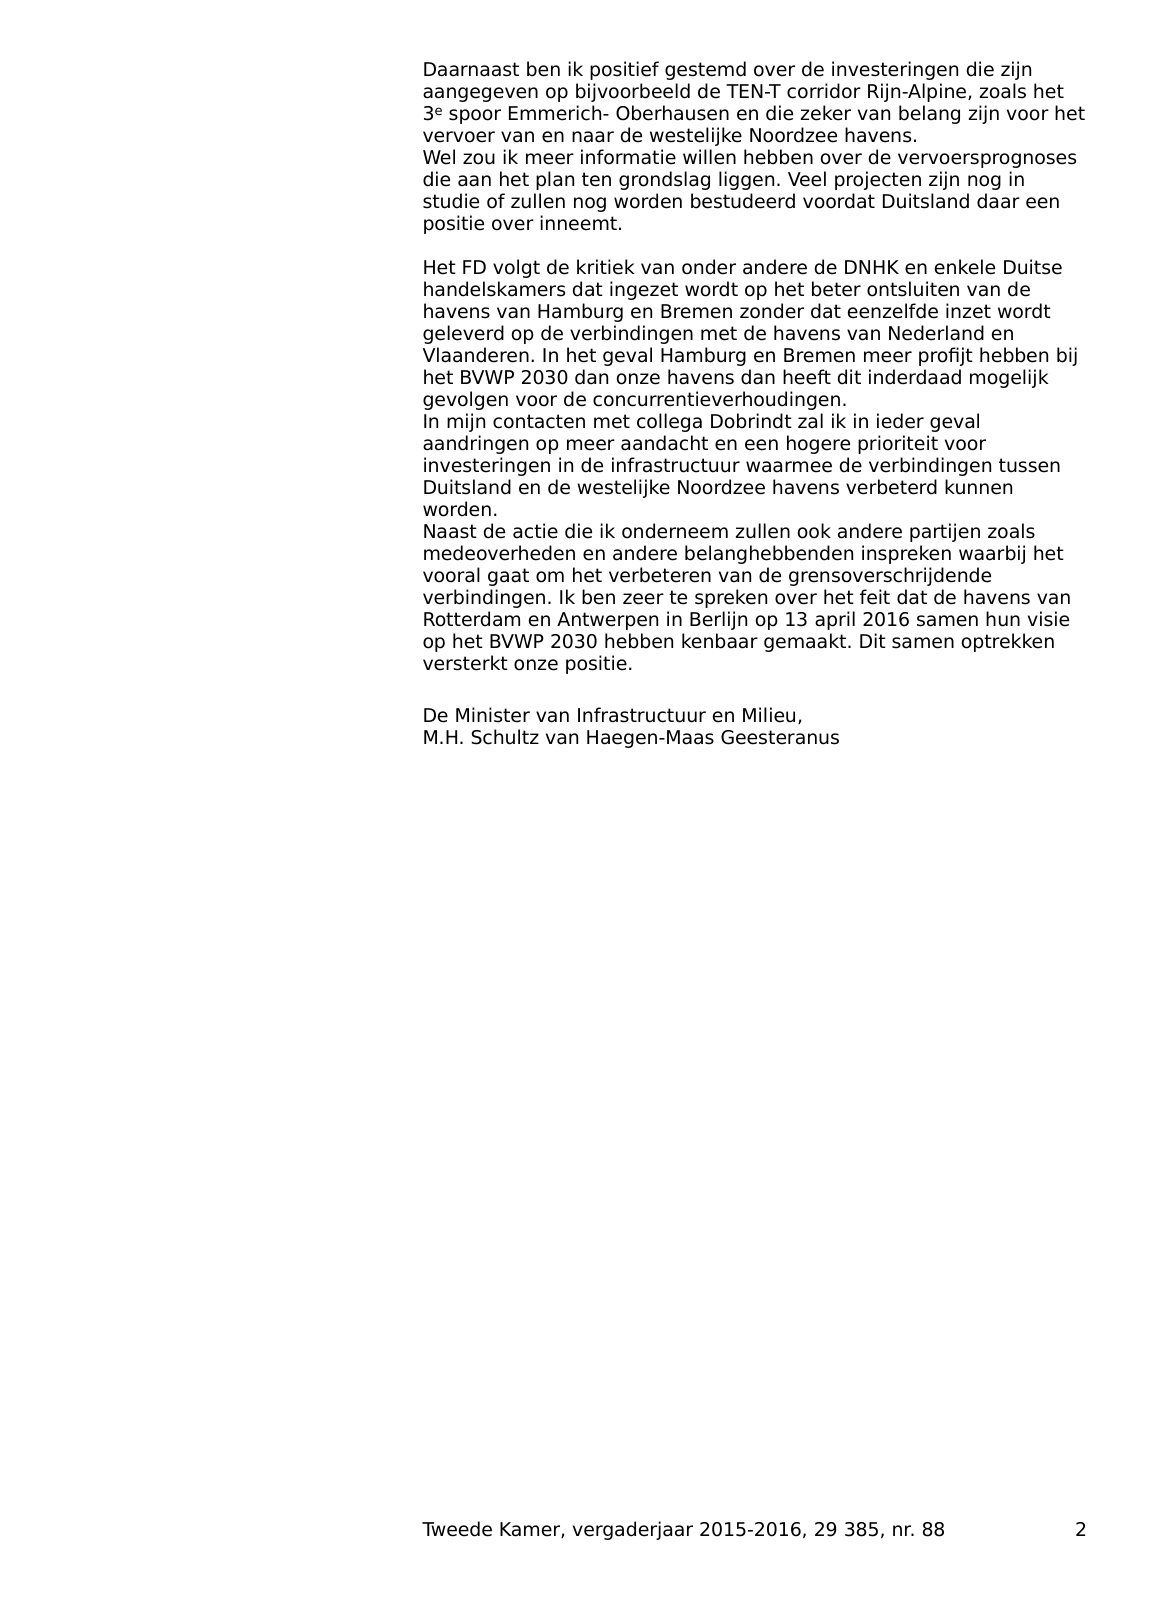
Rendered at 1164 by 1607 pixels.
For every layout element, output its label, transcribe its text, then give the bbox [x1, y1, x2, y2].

text Het FD volgt de kritiek van onder andere de DNHK en enkele Duitse handelskamers dat ingezet wordt op het beter ontsluiten van de havens van Hamburg en Bremen zonder dat eenzelfde inzet wordt geleverd op de verbindingen met de havens van Nederland en Vlaanderen. In het geval Hamburg en Bremen meer profijt hebben bij het BVWP 2030 dan onze havens dan heeft dit inderdaad mogelijk gevolgen voor de concurrentieverhoudingen. [422, 257, 1087, 411]
text Wel zou ik meer informatie willen hebben over de vervoersprognoses die aan het plan ten grondslag liggen. Veel projecten zijn nog in studie of zullen nog worden bestudeerd voordat Duitsland daar een positie over inneemt. [422, 147, 1087, 235]
text Daarnaast ben ik positief gestemd over de investeringen die zijn aangegeven op bijvoorbeeld de TEN-T corridor Rijn-Alpine, zoals het 3e spoor Emmerich- Oberhausen en die zeker van belang zijn voor het vervoer van en naar de westelijke Noordzee havens. [422, 59, 1087, 147]
text De Minister van Infrastructuur en Milieu, M.H. Schultz van Haegen-Maas Geesteranus [422, 705, 1087, 749]
text In mijn contacten met collega Dobrindt zal ik in ieder geval aandringen op meer aandacht en een hogere prioriteit voor investeringen in de infrastructuur waarmee de verbindingen tussen Duitsland en de westelijke Noordzee havens verbeterd kunnen worden. [422, 411, 1087, 521]
text Naast de actie die ik onderneem zullen ook andere partijen zoals medeoverheden en andere belanghebbenden inspreken waarbij het vooral gaat om het verbeteren van de grensoverschrijdende verbindingen. Ik ben zeer te spreken over het feit dat de havens van Rotterdam en Antwerpen in Berlijn op 13 april 2016 samen hun visie op het BVWP 2030 hebben kenbaar gemaakt. Dit samen optrekken versterkt onze positie. [422, 521, 1087, 675]
